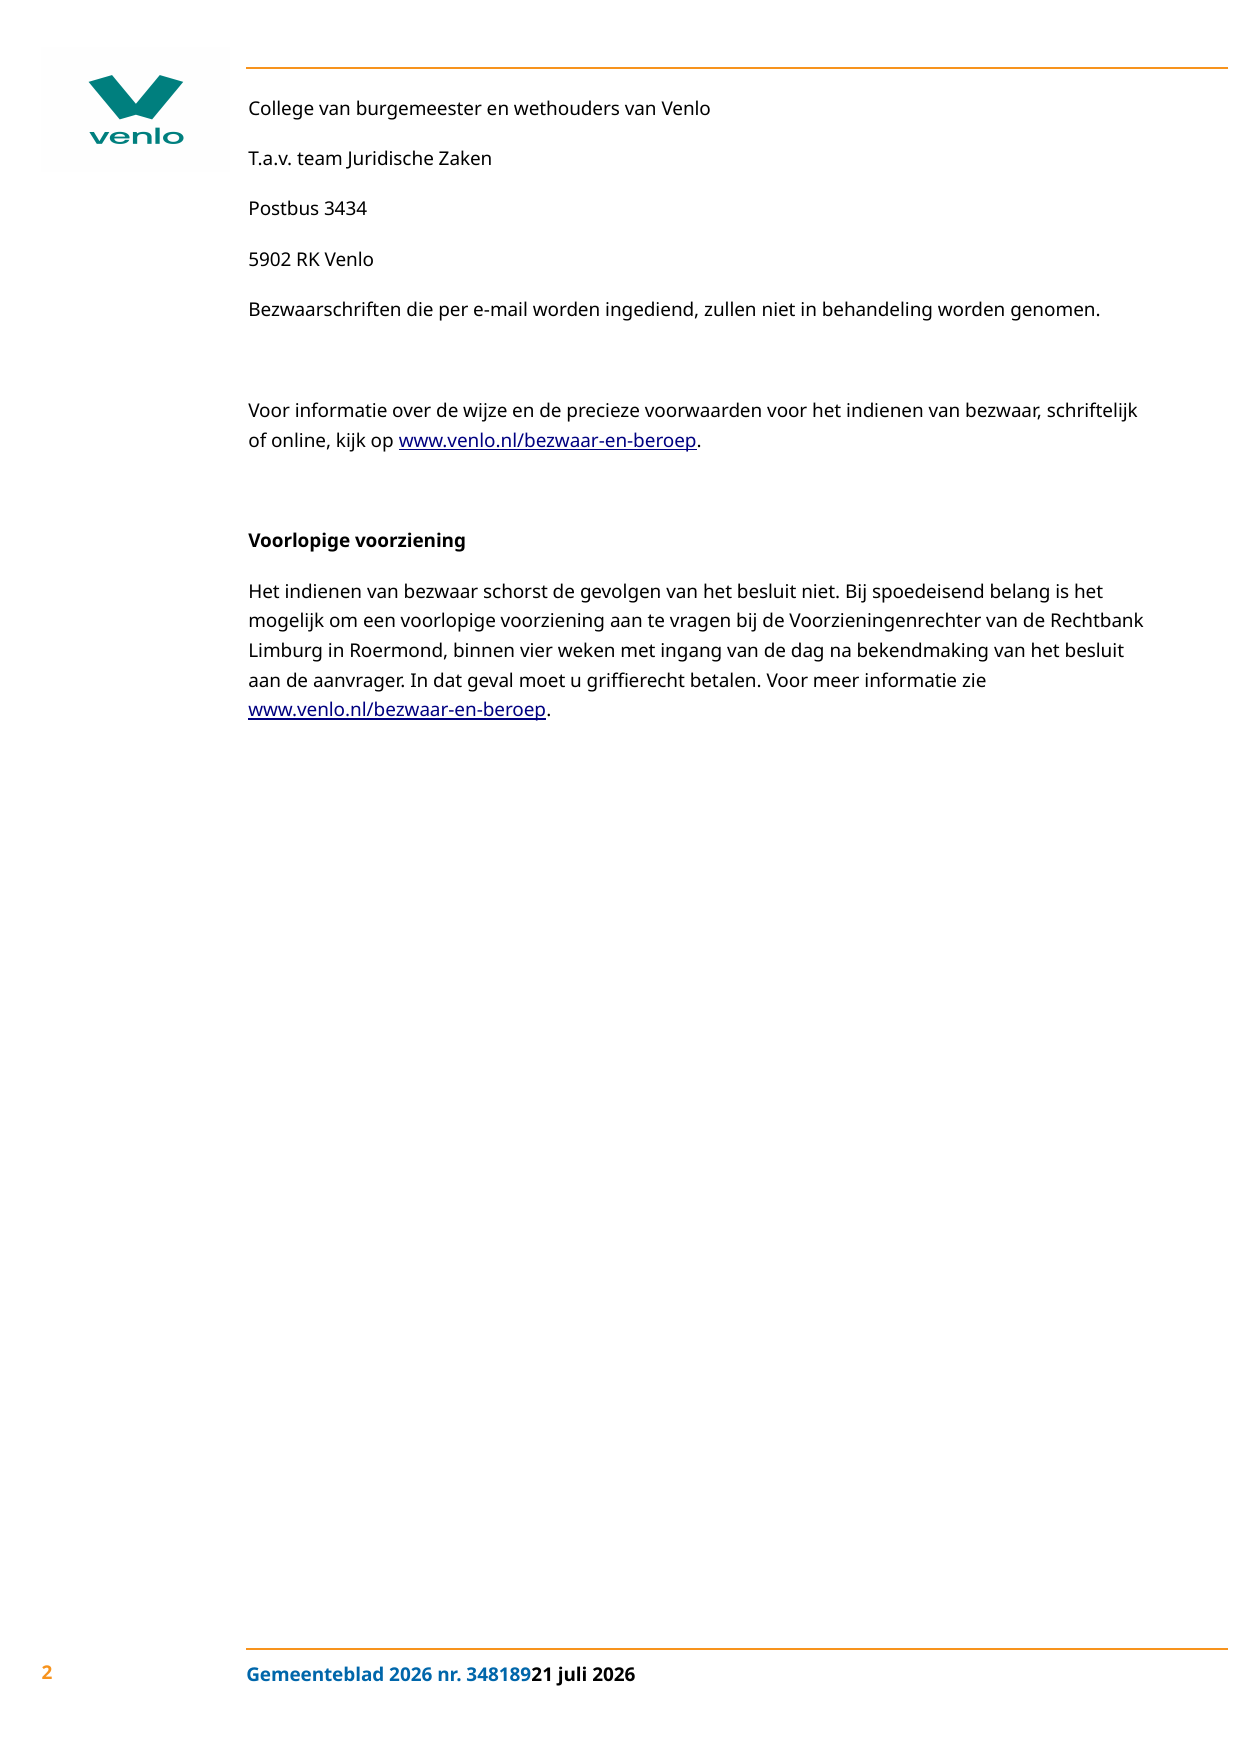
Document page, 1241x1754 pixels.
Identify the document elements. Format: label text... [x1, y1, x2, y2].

text Bezwaarschriften die per e-mail worden ingediend, zullen niet in behandeling worden genomen. [248, 296, 1152, 322]
text Voorlopige voorziening [248, 528, 1152, 553]
text T.a.v. team Juridische Zaken [248, 145, 1152, 171]
picture [41, 47, 231, 172]
text College van burgemeester en wethouders van Venlo [248, 95, 1152, 121]
text Het indienen van bezwaar schorst de gevolgen van het besluit niet. Bij spoedeisend belang is het mogelijk om een voorlopige voorziening aan te vragen bij de Voorzieningenrechter van de Rechtbank Limburg in Roermond, binnen vier weken met ingang van de dag na bekendmaking van het besluit aan de aanvrager. In dat geval moet u griffierecht betalen. Voor meer informatie zie www.venlo.nl/bezwaar-en-beroep. [248, 578, 1152, 722]
text Voor informatie over de wijze en de precieze voorwaarden voor het indienen van bezwaar, schriftelijk of online, kijk op www.venlo.nl/bezwaar-en-beroep. [248, 397, 1152, 453]
text 5902 RK Venlo [248, 246, 1152, 272]
text Postbus 3434 [248, 196, 1152, 221]
